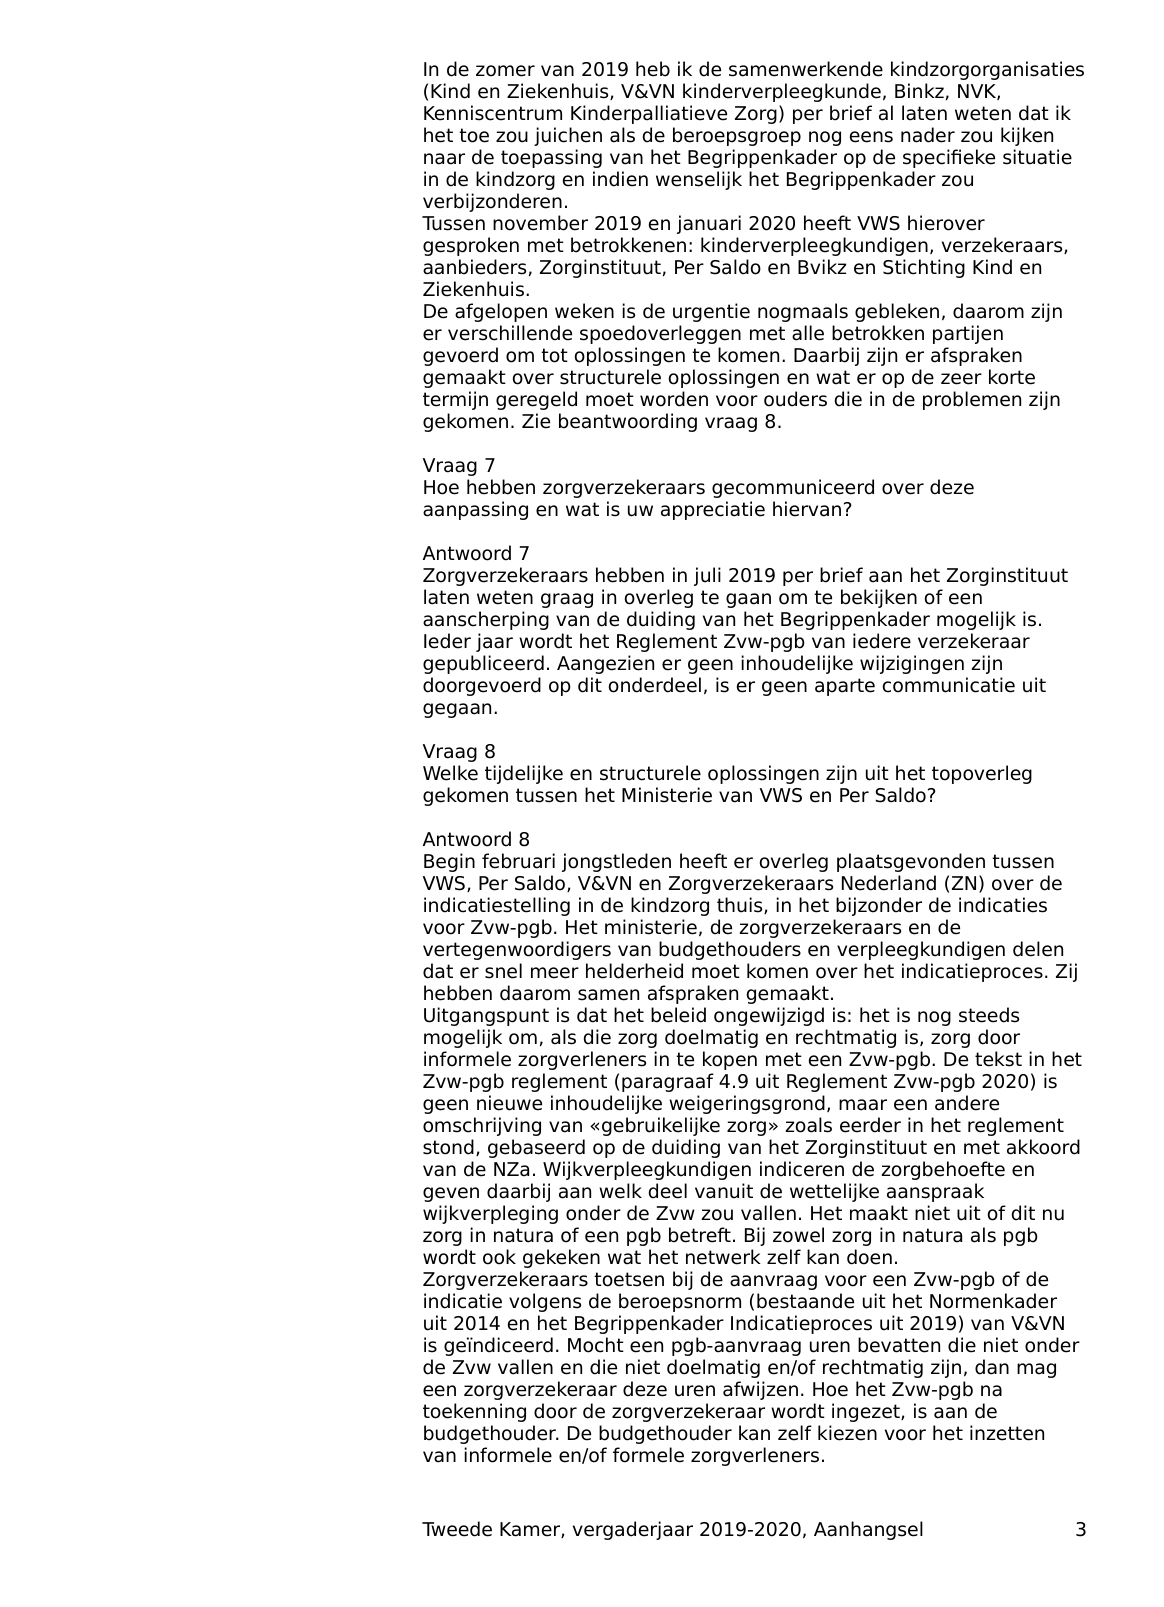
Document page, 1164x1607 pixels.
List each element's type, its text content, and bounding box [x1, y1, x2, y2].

text Antwoord 8 [422, 829, 1087, 851]
text Welke tijdelijke en structurele oplossingen zijn uit het topoverleg gekomen tussen het Ministerie van VWS en Per Saldo? [422, 763, 1087, 807]
text Begin februari jongstleden heeft er overleg plaatsgevonden tussen VWS, Per Saldo, V&VN en Zorgverzekeraars Nederland (ZN) over de indicatiestelling in de kindzorg thuis, in het bijzonder de indicaties voor Zvw-pgb. Het ministerie, de zorgverzekeraars en de vertegenwoordigers van budgethouders en verpleegkundigen delen dat er snel meer helderheid moet komen over het indicatieproces. Zij hebben daarom samen afspraken gemaakt. [422, 851, 1087, 1005]
text Hoe hebben zorgverzekeraars gecommuniceerd over deze aanpassing en wat is uw appreciatie hiervan? [422, 477, 1087, 521]
text Uitgangspunt is dat het beleid ongewijzigd is: het is nog steeds mogelijk om, als die zorg doelmatig en rechtmatig is, zorg door informele zorgverleners in te kopen met een Zvw-pgb. De tekst in het Zvw-pgb reglement (paragraaf 4.9 uit Reglement Zvw-pgb 2020) is geen nieuwe inhoudelijke weigeringsgrond, maar een andere omschrijving van «gebruikelijke zorg» zoals eerder in het reglement stond, gebaseerd op de duiding van het Zorginstituut en met akkoord van de NZa. Wijkverpleegkundigen indiceren de zorgbehoefte en geven daarbij aan welk deel vanuit de wettelijke aanspraak wijkverpleging onder de Zvw zou vallen. Het maakt niet uit of dit nu zorg in natura of een pgb betreft. Bij zowel zorg in natura als pgb wordt ook gekeken wat het netwerk zelf kan doen. [422, 1005, 1087, 1269]
text Ieder jaar wordt het Reglement Zvw-pgb van iedere verzekeraar gepubliceerd. Aangezien er geen inhoudelijke wijzigingen zijn doorgevoerd op dit onderdeel, is er geen aparte communicatie uit gegaan. [422, 631, 1087, 719]
text Vraag 7 [422, 455, 1087, 477]
text Zorgverzekeraars hebben in juli 2019 per brief aan het Zorginstituut laten weten graag in overleg te gaan om te bekijken of een aanscherping van de duiding van het Begrippenkader mogelijk is. [422, 565, 1087, 631]
text Zorgverzekeraars toetsen bij de aanvraag voor een Zvw-pgb of de indicatie volgens de beroepsnorm (bestaande uit het Normenkader uit 2014 en het Begrippenkader Indicatieproces uit 2019) van V&VN is geïndiceerd. Mocht een pgb-aanvraag uren bevatten die niet onder de Zvw vallen en die niet doelmatig en/of rechtmatig zijn, dan mag een zorgverzekeraar deze uren afwijzen. Hoe het Zvw-pgb na toekenning door de zorgverzekeraar wordt ingezet, is aan de budgethouder. De budgethouder kan zelf kiezen voor het inzetten van informele en/of formele zorgverleners. [422, 1269, 1087, 1467]
text Tussen november 2019 en januari 2020 heeft VWS hierover gesproken met betrokkenen: kinderverpleegkundigen, verzekeraars, aanbieders, Zorginstituut, Per Saldo en Bvikz en Stichting Kind en Ziekenhuis. [422, 213, 1087, 301]
text Vraag 8 [422, 741, 1087, 763]
text In de zomer van 2019 heb ik de samenwerkende kindzorgorganisaties (Kind en Ziekenhuis, V&VN kinderverpleegkunde, Binkz, NVK, Kenniscentrum Kinderpalliatieve Zorg) per brief al laten weten dat ik het toe zou juichen als de beroepsgroep nog eens nader zou kijken naar de toepassing van het Begrippenkader op de specifieke situatie in de kindzorg en indien wenselijk het Begrippenkader zou verbijzonderen. [422, 59, 1087, 213]
text Antwoord 7 [422, 543, 1087, 565]
text De afgelopen weken is de urgentie nogmaals gebleken, daarom zijn er verschillende spoedoverleggen met alle betrokken partijen gevoerd om tot oplossingen te komen. Daarbij zijn er afspraken gemaakt over structurele oplossingen en wat er op de zeer korte termijn geregeld moet worden voor ouders die in de problemen zijn gekomen. Zie beantwoording vraag 8. [422, 301, 1087, 433]
